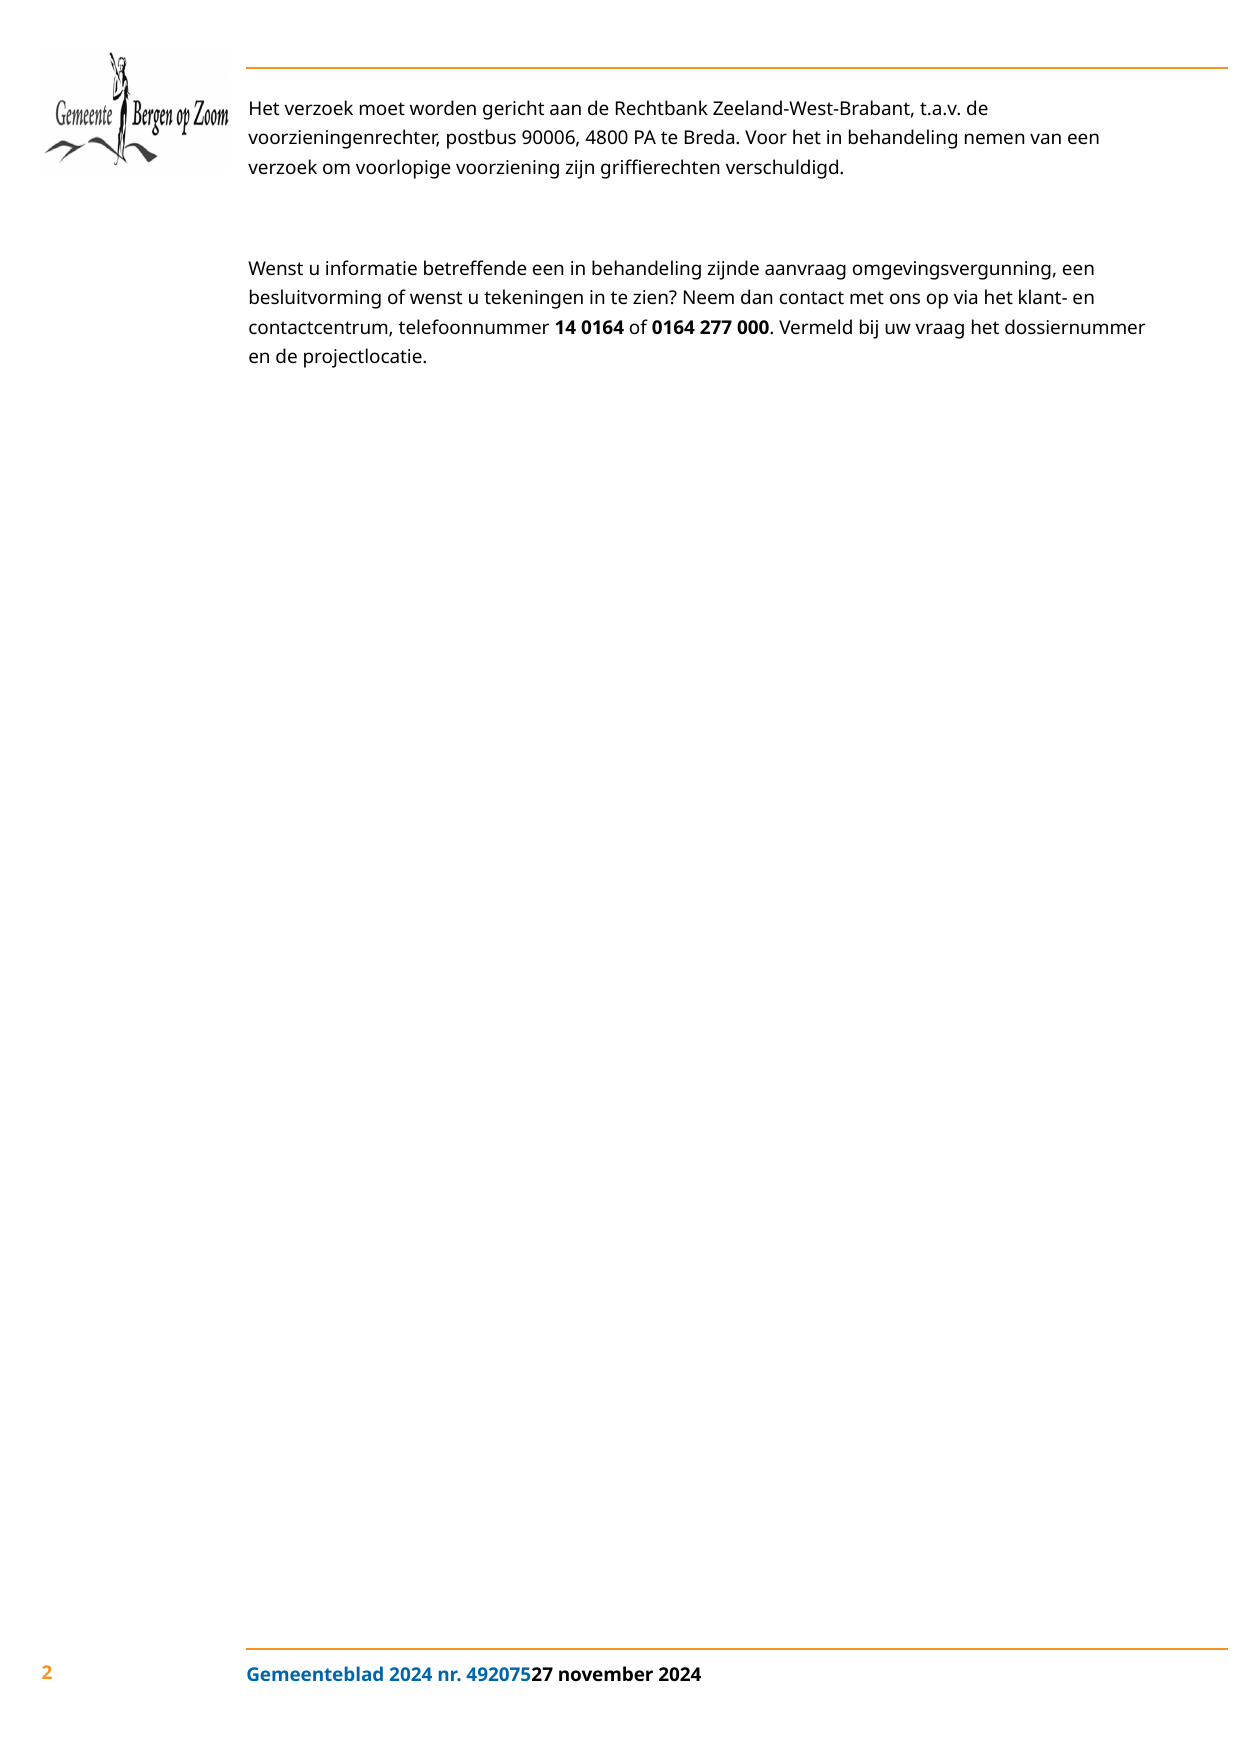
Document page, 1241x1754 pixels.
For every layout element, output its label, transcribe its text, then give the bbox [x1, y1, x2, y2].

text Wenst u informatie betreffende een in behandeling zijnde aanvraag omgevingsvergunning, een besluitvorming of wenst u tekeningen in te zien? Neem dan contact met ons op via het klant- en contactcentrum, telefoonnummer 14 0164 of 0164 277 000. Vermeld bij uw vraag het dossiernummer en de projectlocatie. [248, 255, 1152, 369]
text Het verzoek moet worden gericht aan de Rechtbank Zeeland-West-Brabant, t.a.v. de voorzieningenrechter, postbus 90006, 4800 PA te Breda. Voor het in behandeling nemen van een verzoek om voorlopige voorziening zijn griffierechten verschuldigd. [248, 95, 1152, 180]
picture [41, 47, 231, 172]
